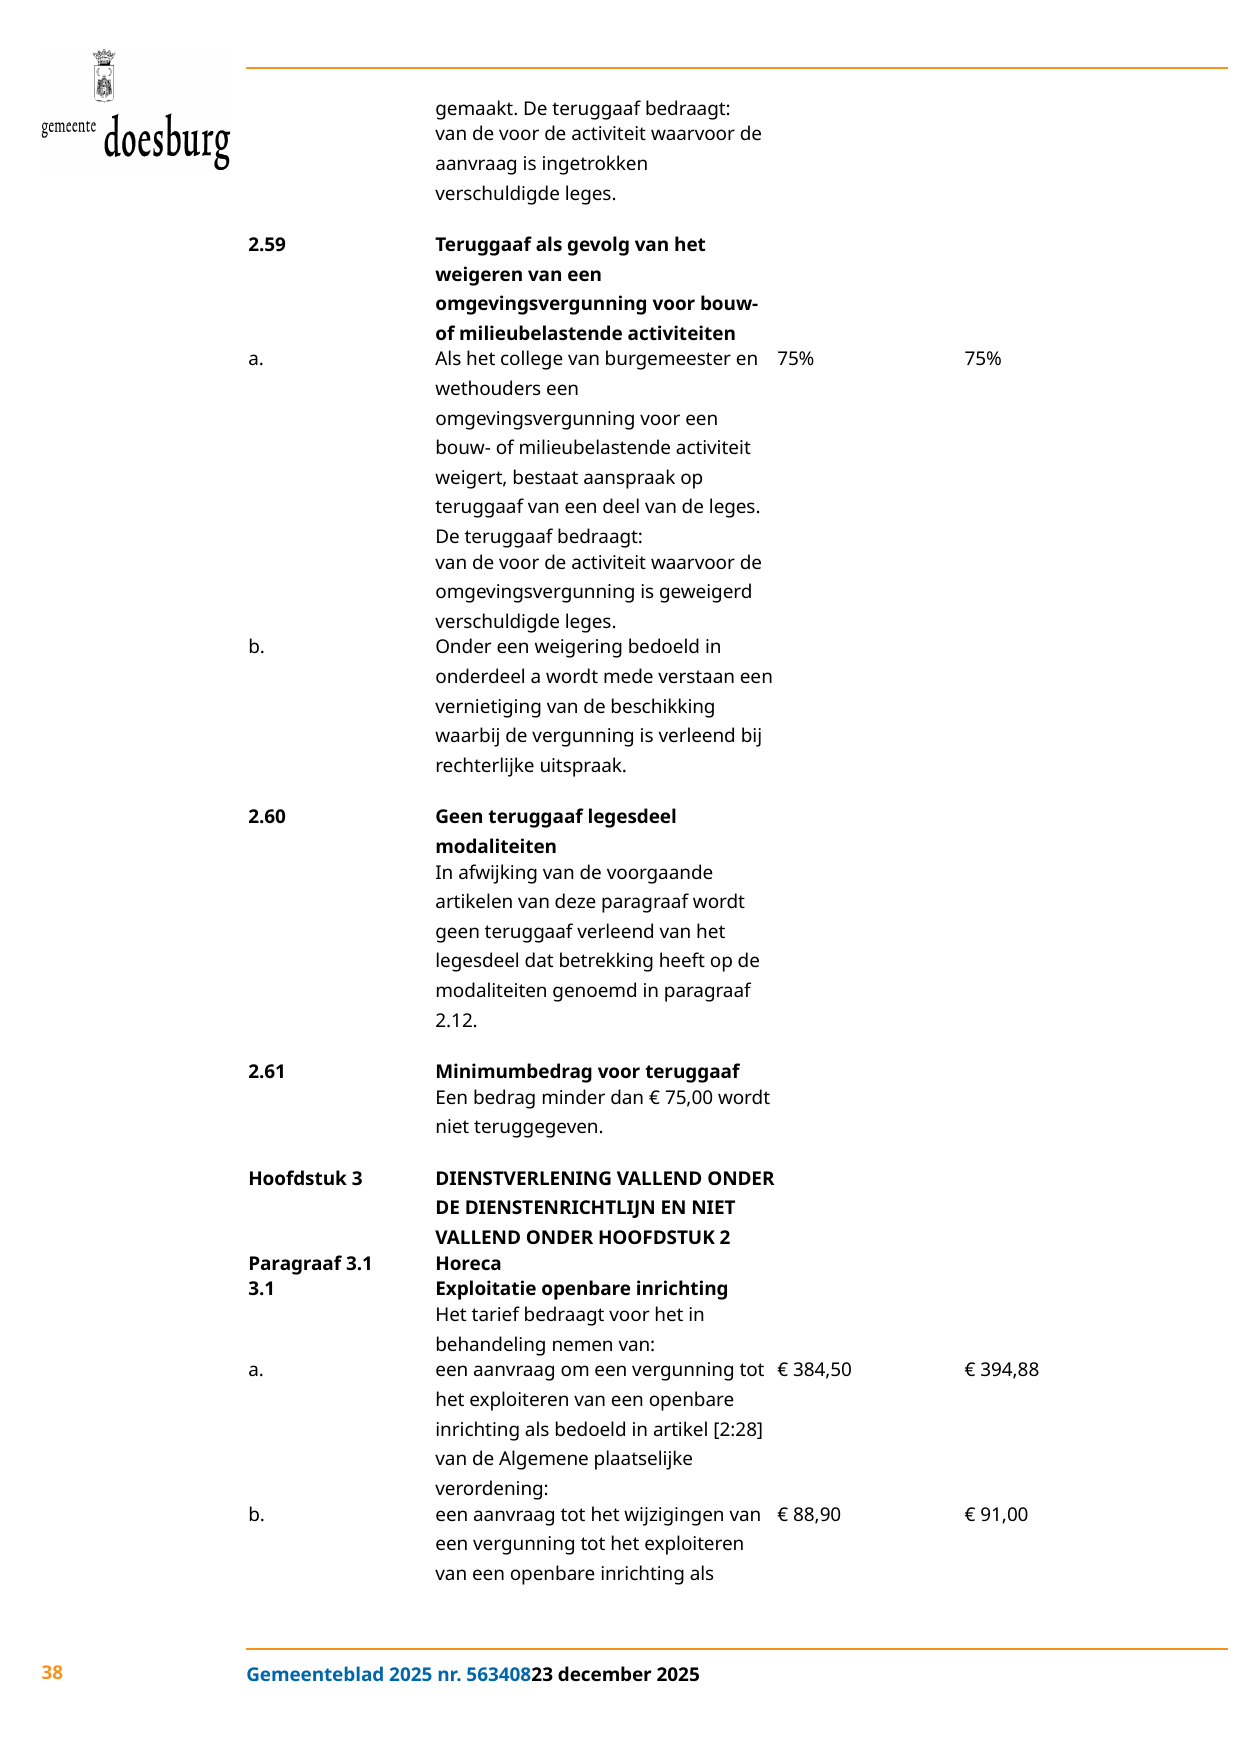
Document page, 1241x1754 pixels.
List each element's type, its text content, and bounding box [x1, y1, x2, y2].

table_cell [248, 121, 435, 205]
table_cell [435, 205, 777, 231]
table_cell [248, 1033, 435, 1058]
table_cell [248, 1084, 435, 1139]
table_cell [777, 778, 964, 803]
table_cell 2.59 [248, 231, 435, 346]
table_cell DIENSTVERLENING VALLEND ONDER DE DIENSTENRICHTLIJN EN NIET VALLEND ONDER HOOFDSTUK 2 [435, 1165, 777, 1250]
table_cell [777, 1139, 964, 1165]
table_cell [964, 205, 1152, 231]
table_cell [248, 95, 435, 121]
table_cell [964, 1165, 1152, 1250]
table_cell [964, 121, 1152, 205]
table_cell [777, 121, 964, 205]
table_cell [435, 778, 777, 803]
table_cell een aanvraag om een vergunning tot het exploiteren van een openbare inrichting als bedoeld in artikel [2:28] van de Algemene plaatselijke verordening: [435, 1357, 777, 1501]
table_cell € 394,88 [964, 1357, 1152, 1501]
table_cell [964, 1139, 1152, 1165]
table_cell [777, 1058, 964, 1084]
table_cell Als het college van burgemeester en wethouders een omgevingsvergunning voor een bouw- of milieubelastende activiteit weigert, bestaat aanspraak op teruggaaf van een deel van de leges. De teruggaaf bedraagt: [435, 346, 777, 549]
table_cell [777, 1276, 964, 1301]
table_cell [248, 859, 435, 1032]
table_cell [964, 859, 1152, 1032]
table_cell Hoofdstuk 3 [248, 1165, 435, 1250]
table_cell a. [248, 1357, 435, 1501]
table_cell [964, 1033, 1152, 1058]
table_cell van de voor de activiteit waarvoor de aanvraag is ingetrokken verschuldigde leges. [435, 121, 777, 205]
table_cell [964, 231, 1152, 346]
table_cell 75% [964, 346, 1152, 549]
table_cell € 384,50 [777, 1357, 964, 1501]
table_cell [777, 1250, 964, 1276]
table_cell [964, 1084, 1152, 1139]
table_cell [777, 231, 964, 346]
table_cell Minimumbedrag voor teruggaaf [435, 1058, 777, 1084]
table_cell [964, 804, 1152, 859]
table_cell b. [248, 1501, 435, 1586]
table_cell [964, 1301, 1152, 1357]
table_cell [777, 1165, 964, 1250]
table_cell € 91,00 [964, 1501, 1152, 1586]
table_cell [964, 95, 1152, 121]
table_cell [435, 1139, 777, 1165]
table_cell een aanvraag tot het wijzigingen van een vergunning tot het exploiteren van een openbare inrichting als [435, 1501, 777, 1586]
table_cell Horeca [435, 1250, 777, 1276]
table_cell 3.1 [248, 1276, 435, 1301]
table_cell 2.61 [248, 1058, 435, 1084]
table_cell [964, 778, 1152, 803]
table_cell [964, 1250, 1152, 1276]
table_cell van de voor de activiteit waarvoor de omgevingsvergunning is geweigerd verschuldigde leges. [435, 549, 777, 634]
table_cell [248, 205, 435, 231]
table_cell € 88,90 [777, 1501, 964, 1586]
table_cell [777, 95, 964, 121]
table_cell Exploitatie openbare inrichting [435, 1276, 777, 1301]
table_cell [248, 1301, 435, 1357]
table_cell [964, 634, 1152, 778]
table_cell [777, 205, 964, 231]
table_cell [777, 1084, 964, 1139]
table_cell gemaakt. De teruggaaf bedraagt: [435, 95, 777, 121]
table_cell [964, 549, 1152, 634]
table_cell In afwijking van de voorgaande artikelen van deze paragraaf wordt geen teruggaaf verleend van het legesdeel dat betrekking heeft op de modaliteiten genoemd in paragraaf 2.12. [435, 859, 777, 1032]
table_cell Het tarief bedraagt voor het in behandeling nemen van: [435, 1301, 777, 1357]
table_cell [248, 778, 435, 803]
table_cell [248, 549, 435, 634]
table_cell [435, 1033, 777, 1058]
table_cell [777, 859, 964, 1032]
picture [41, 47, 231, 172]
table_cell [964, 1058, 1152, 1084]
table_cell [248, 1139, 435, 1165]
table_cell [777, 549, 964, 634]
table_cell [964, 1276, 1152, 1301]
table_cell 75% [777, 346, 964, 549]
table_cell 2.60 [248, 804, 435, 859]
table_cell [777, 804, 964, 859]
table_cell Onder een weigering bedoeld in onderdeel a wordt mede verstaan een vernietiging van de beschikking waarbij de vergunning is verleend bij rechterlijke uitspraak. [435, 634, 777, 778]
table_cell a. [248, 346, 435, 549]
table_cell [777, 634, 964, 778]
table_cell [777, 1301, 964, 1357]
table_cell Paragraaf 3.1 [248, 1250, 435, 1276]
table_cell [777, 1033, 964, 1058]
table_cell Teruggaaf als gevolg van het weigeren van een omgevingsvergunning voor bouw- of milieubelastende activiteiten [435, 231, 777, 346]
table_cell Geen teruggaaf legesdeel modaliteiten [435, 804, 777, 859]
table_cell b. [248, 634, 435, 778]
table_cell Een bedrag minder dan € 75,00 wordt niet teruggegeven. [435, 1084, 777, 1139]
